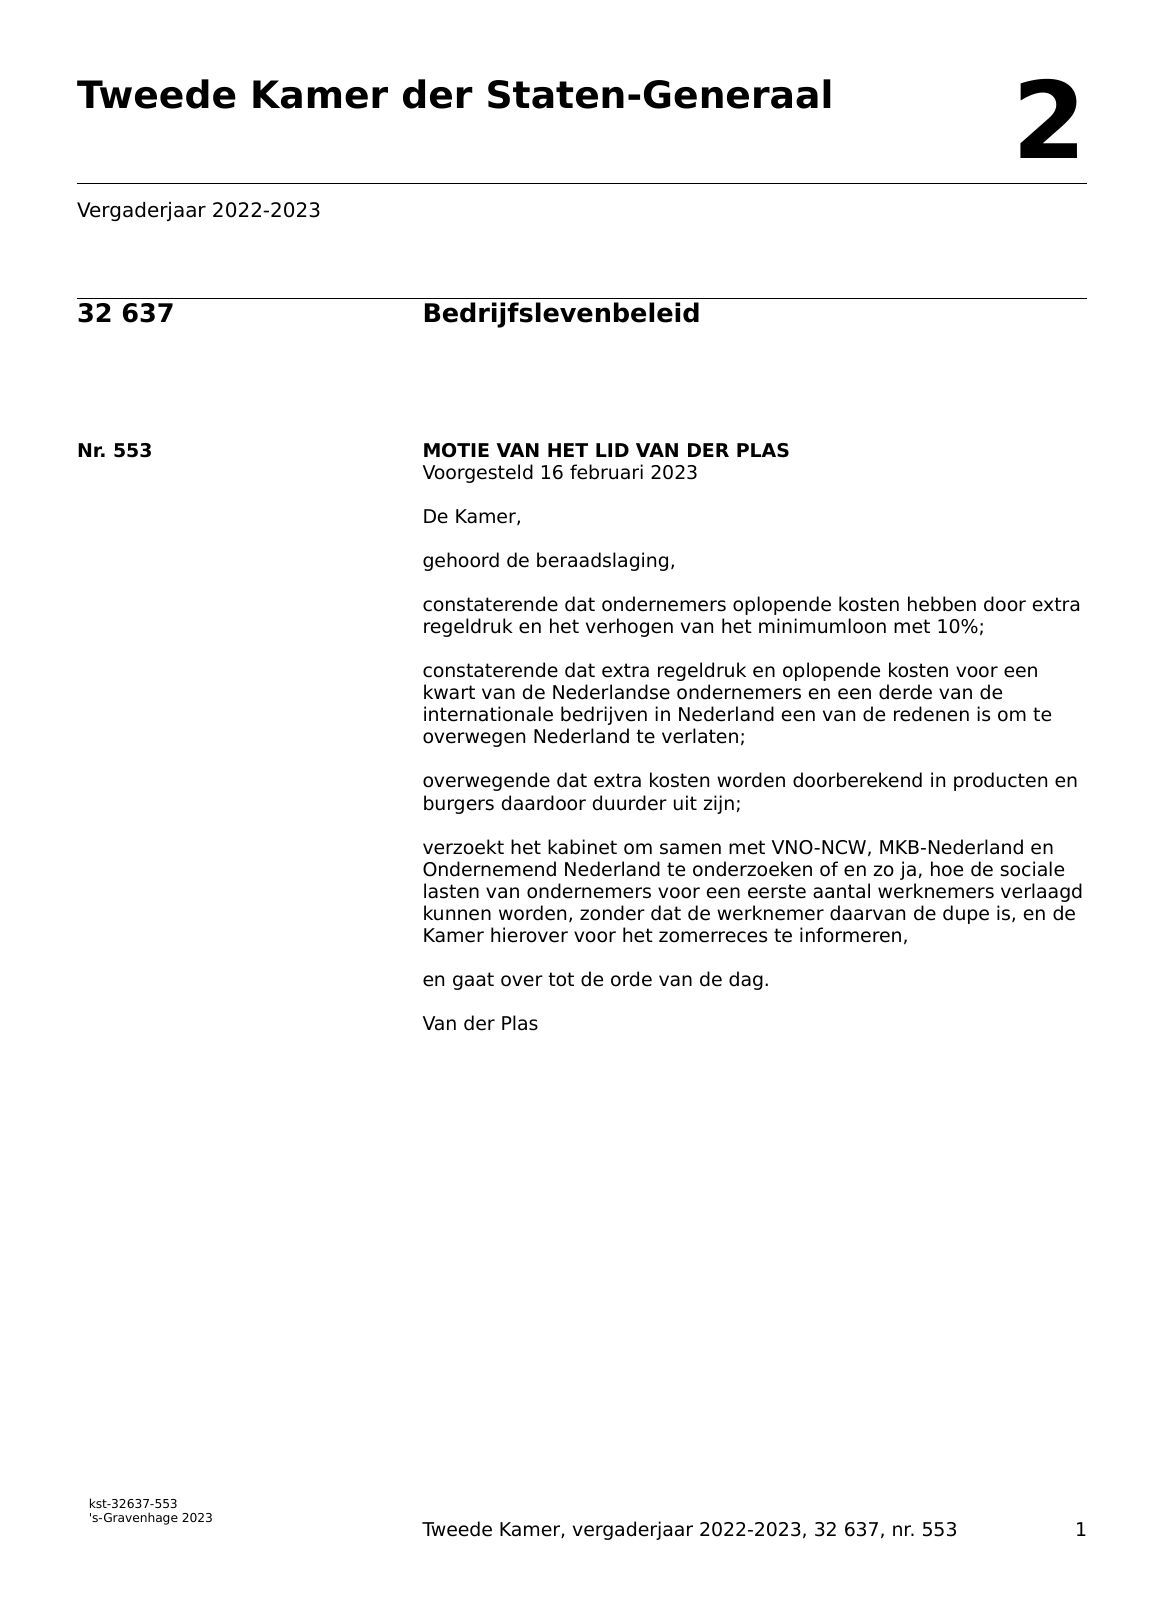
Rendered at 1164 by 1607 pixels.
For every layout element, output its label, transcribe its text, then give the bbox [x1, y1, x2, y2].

text gehoord de beraadslaging, [422, 550, 1087, 572]
text verzoekt het kabinet om samen met VNO-NCW, MKB-Nederland en Ondernemend Nederland te onderzoeken of en zo ja, hoe de sociale lasten van ondernemers voor een eerste aantal werknemers verlaagd kunnen worden, zonder dat de werknemer daarvan de dupe is, en de Kamer hierover voor het zomerreces te informeren, [422, 837, 1087, 946]
subtitle 32 637 Bedrijfslevenbeleid [77, 299, 1087, 329]
text kst-32637-553 [88, 1497, 323, 1511]
table_cell Vergaderjaar 2022-2023 [77, 184, 1087, 298]
subtitle Nr. 553 MOTIE VAN HET LID VAN DER PLAS [77, 440, 1087, 462]
text De Kamer, [422, 506, 1087, 528]
text constaterende dat extra regeldruk en oplopende kosten voor een kwart van de Nederlandse ondernemers en een derde van de internationale bedrijven in Nederland een van de redenen is om te overwegen Nederland te verlaten; [422, 660, 1087, 748]
text Voorgesteld 16 februari 2023 [422, 462, 1087, 484]
text Van der Plas [422, 1013, 1087, 1035]
text overwegende dat extra kosten worden doorberekend in producten en burgers daardoor duurder uit zijn; [422, 770, 1087, 814]
text constaterende dat ondernemers oplopende kosten hebben door extra regeldruk en het verhogen van het minimumloon met 10%; [422, 594, 1087, 638]
table_header Tweede Kamer der Staten-Generaal [77, 59, 886, 183]
text en gaat over tot de orde van de dag. [422, 969, 1087, 991]
text 's-Gravenhage 2023 [88, 1511, 323, 1525]
table_header 2 [886, 59, 1087, 183]
